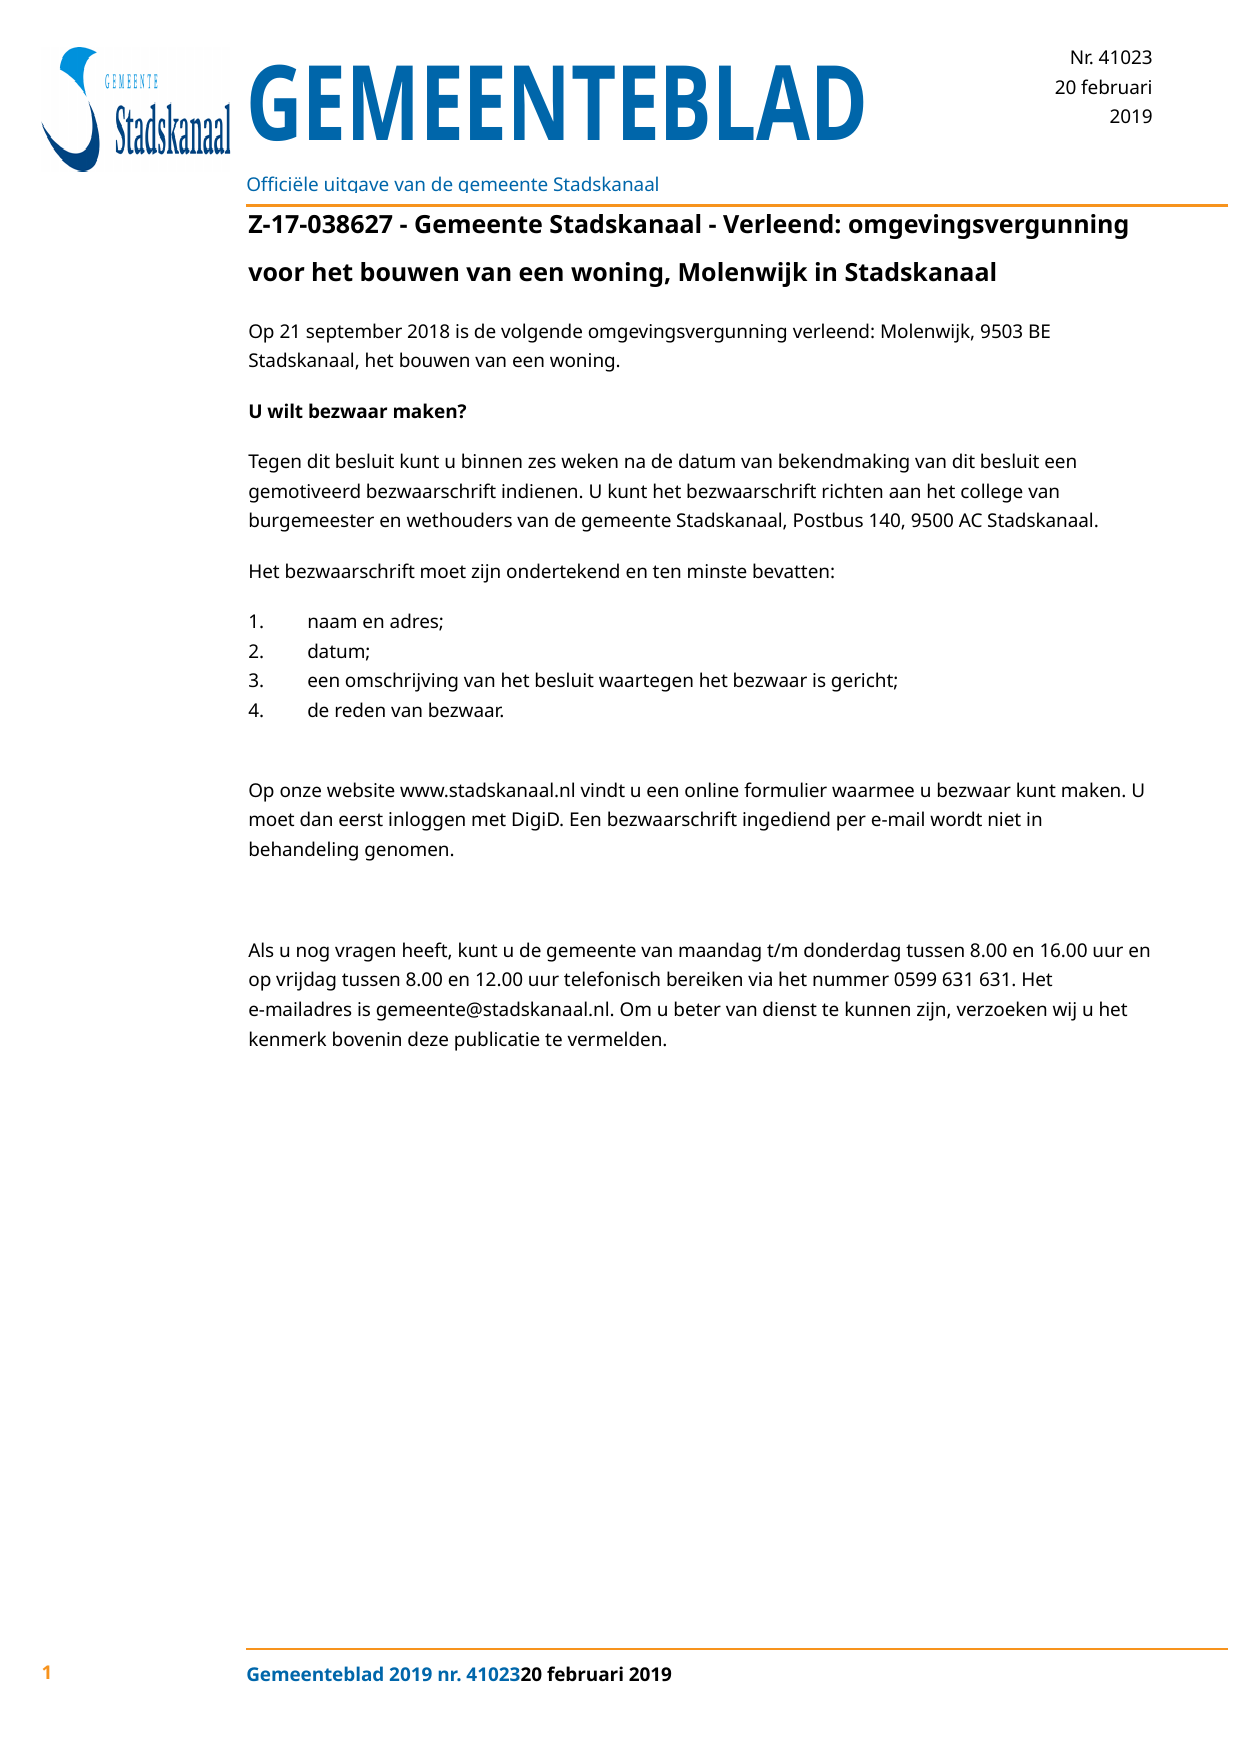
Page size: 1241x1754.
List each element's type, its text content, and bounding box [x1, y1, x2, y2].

list een omschrijving van het besluit waartegen het bezwaar is gericht; [248, 667, 1152, 693]
text Op 21 september 2018 is de volgende omgevingsvergunning verleend: Molenwijk, 9503 BE Stadskanaal, het bouwen van een woning. [248, 318, 1152, 373]
text Het bezwaarschrift moet zijn ondertekend en ten minste bevatten: [248, 558, 1152, 584]
text Tegen dit besluit kunt u binnen zes weken na de datum van bekendmaking van dit besluit een gemotiveerd bezwaarschrift indienen. U kunt het bezwaarschrift richten aan het college van burgemeester en wethouders van de gemeente Stadskanaal, Postbus 140, 9500 AC Stadskanaal. [248, 448, 1152, 533]
text U wilt bezwaar maken? [248, 398, 1152, 424]
list de reden van bezwaar. [248, 697, 1152, 723]
text Z-17-038627 - Gemeente Stadskanaal - Verleend: omgevingsvergunning voor het bouwen van een woning, Molenwijk in Stadskanaal [248, 207, 1152, 288]
picture [41, 47, 231, 172]
text Als u nog vragen heeft, kunt u de gemeente van maandag t/m donderdag tussen 8.00 en 16.00 uur en op vrijdag tussen 8.00 en 12.00 uur telefonisch bereiken via het nummer 0599 631 631. Het e‑mailadres is gemeente@stadskanaal.nl. Om u beter van dienst te kunnen zijn, verzoeken wij u het kenmerk bovenin deze publicatie te vermelden. [248, 937, 1152, 1052]
list datum; [248, 638, 1152, 664]
list naam en adres; [248, 608, 1152, 634]
text Op onze website www.stadskanaal.nl vindt u een online formulier waarmee u bezwaar kunt maken. U moet dan eerst inloggen met DigiD. Een bezwaarschrift ingediend per e-mail wordt niet in behandeling genomen. [248, 777, 1152, 862]
